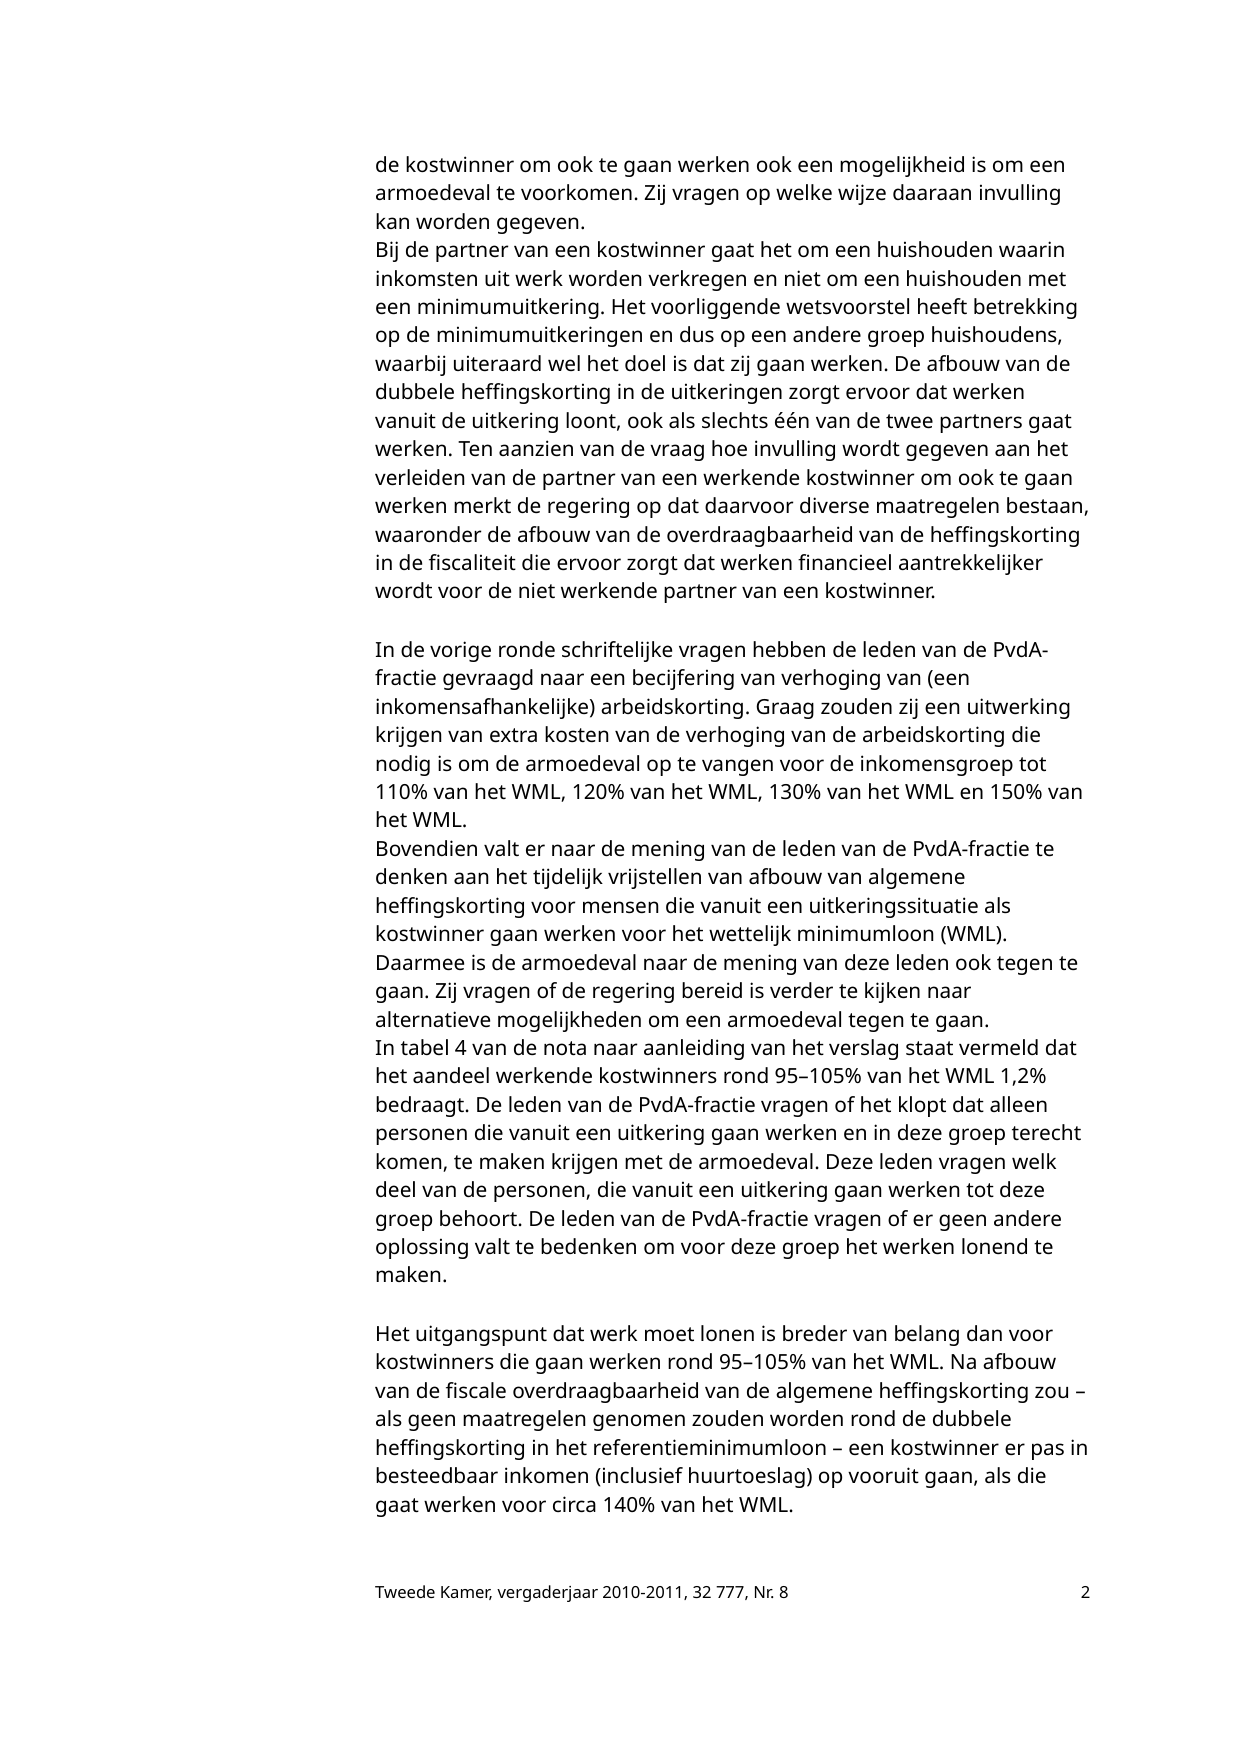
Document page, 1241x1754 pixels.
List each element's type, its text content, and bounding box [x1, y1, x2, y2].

text de kostwinner om ook te gaan werken ook een mogelijkheid is om een armoedeval te voorkomen. Zij vragen op welke wijze daaraan invulling kan worden gegeven. [375, 150, 1090, 235]
text Het uitgangspunt dat werk moet lonen is breder van belang dan voor kostwinners die gaan werken rond 95–105% van het WML. Na afbouw van de fiscale overdraagbaarheid van de algemene heffingskorting zou – als geen maatregelen genomen zouden worden rond de dubbele heffingskorting in het referentieminimumloon – een kostwinner er pas in besteedbaar inkomen (inclusief huurtoeslag) op vooruit gaan, als die gaat werken voor circa 140% van het WML. [375, 1319, 1090, 1518]
text In de vorige ronde schriftelijke vragen hebben de leden van de PvdA-fractie gevraagd naar een becijfering van verhoging van (een inkomensafhankelijke) arbeidskorting. Graag zouden zij een uitwerking krijgen van extra kosten van de verhoging van de arbeidskorting die nodig is om de armoedeval op te vangen voor de inkomensgroep tot 110% van het WML, 120% van het WML, 130% van het WML en 150% van het WML. [375, 635, 1090, 834]
text Bovendien valt er naar de mening van de leden van de PvdA-fractie te denken aan het tijdelijk vrijstellen van afbouw van algemene heffingskorting voor mensen die vanuit een uitkeringssituatie als kostwinner gaan werken voor het wettelijk minimumloon (WML). Daarmee is de armoedeval naar de mening van deze leden ook tegen te gaan. Zij vragen of de regering bereid is verder te kijken naar alternatieve mogelijkheden om een armoedeval tegen te gaan. [375, 834, 1090, 1033]
text Bij de partner van een kostwinner gaat het om een huishouden waarin inkomsten uit werk worden verkregen en niet om een huishouden met een minimumuitkering. Het voorliggende wetsvoorstel heeft betrekking op de minimumuitkeringen en dus op een andere groep huishoudens, waarbij uiteraard wel het doel is dat zij gaan werken. De afbouw van de dubbele heffingskorting in de uitkeringen zorgt ervoor dat werken vanuit de uitkering loont, ook als slechts één van de twee partners gaat werken. Ten aanzien van de vraag hoe invulling wordt gegeven aan het verleiden van de partner van een werkende kostwinner om ook te gaan werken merkt de regering op dat daarvoor diverse maatregelen bestaan, waaronder de afbouw van de overdraagbaarheid van de heffingskorting in de fiscaliteit die ervoor zorgt dat werken financieel aantrekkelijker wordt voor de niet werkende partner van een kostwinner. [375, 235, 1090, 605]
text In tabel 4 van de nota naar aanleiding van het verslag staat vermeld dat het aandeel werkende kostwinners rond 95–105% van het WML 1,2% bedraagt. De leden van de PvdA-fractie vragen of het klopt dat alleen personen die vanuit een uitkering gaan werken en in deze groep terecht komen, te maken krijgen met de armoedeval. Deze leden vragen welk deel van de personen, die vanuit een uitkering gaan werken tot deze groep behoort. De leden van de PvdA-fractie vragen of er geen andere oplossing valt te bedenken om voor deze groep het werken lonend te maken. [375, 1033, 1090, 1289]
